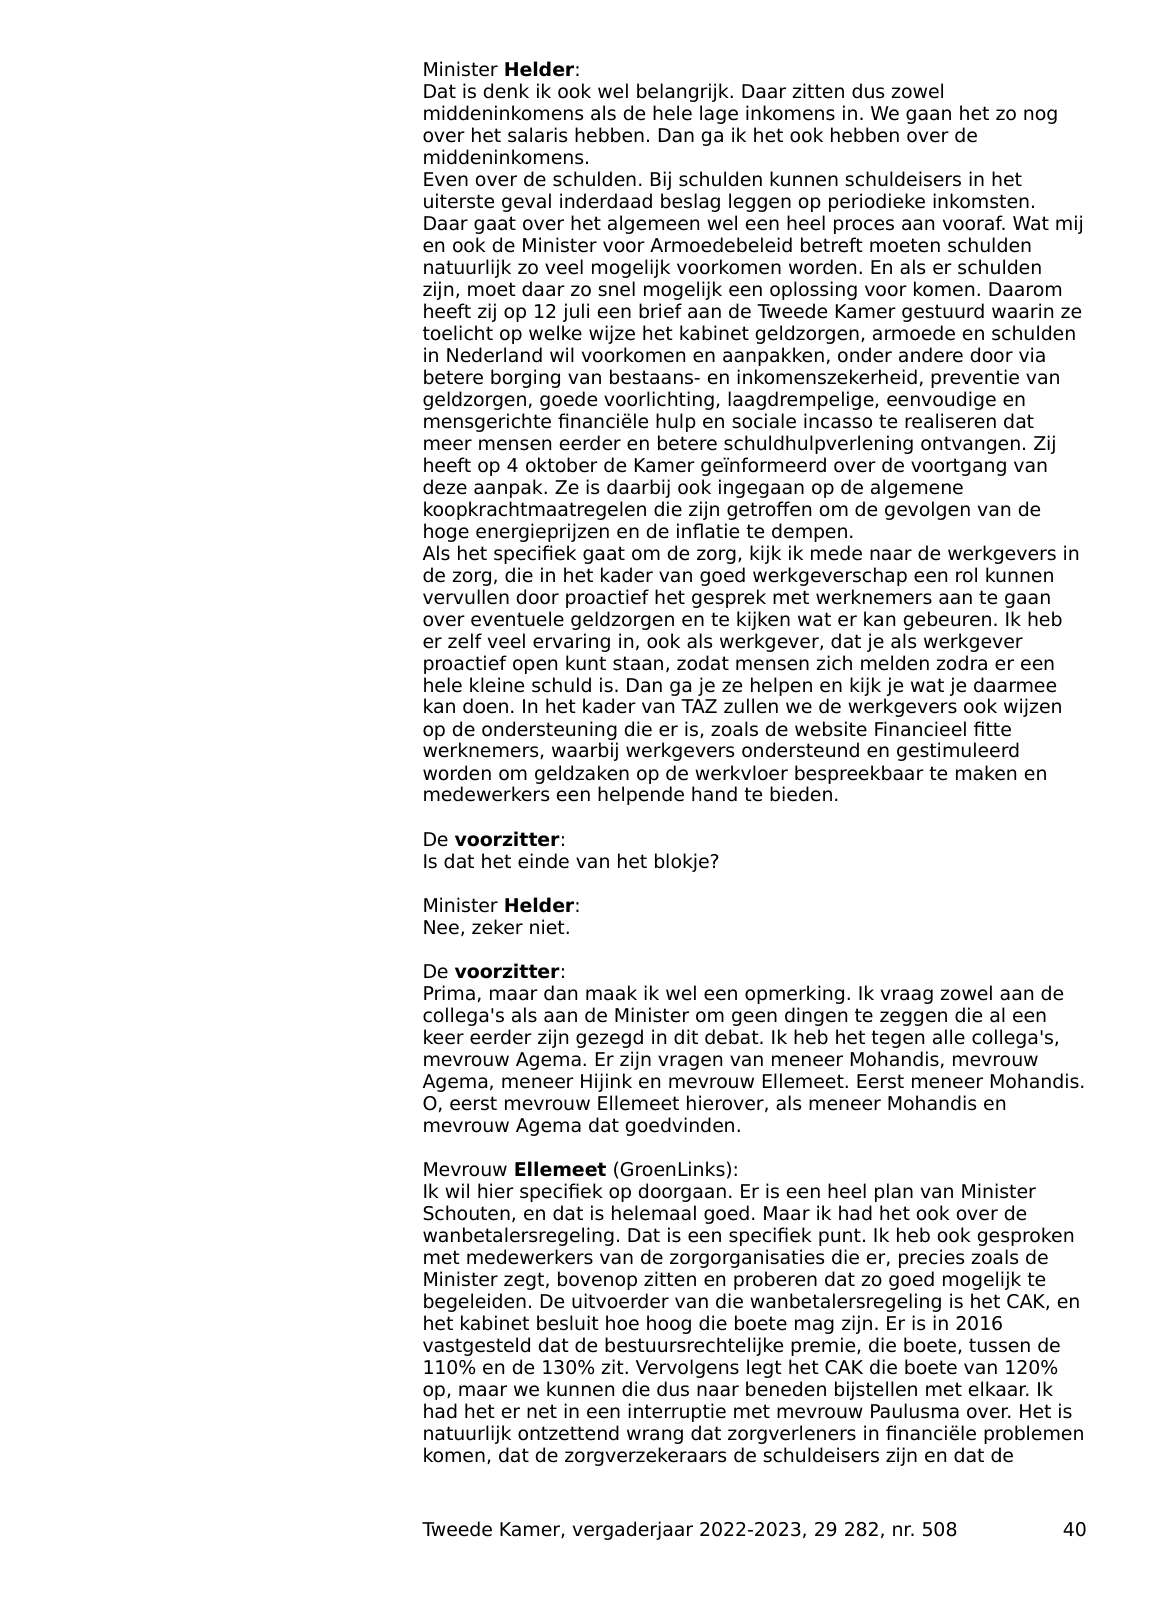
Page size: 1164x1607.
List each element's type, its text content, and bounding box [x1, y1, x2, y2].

text Mevrouw Ellemeet (GroenLinks): [422, 1159, 1087, 1181]
text Is dat het einde van het blokje? [422, 851, 1087, 872]
text Prima, maar dan maak ik wel een opmerking. Ik vraag zowel aan de collega's als aan de Minister om geen dingen te zeggen die al een keer eerder zijn gezegd in dit debat. Ik heb het tegen alle collega's, mevrouw Agema. Er zijn vragen van meneer Mohandis, mevrouw Agema, meneer Hijink en mevrouw Ellemeet. Eerst meneer Mohandis. O, eerst mevrouw Ellemeet hierover, als meneer Mohandis en mevrouw Agema dat goedvinden. [422, 983, 1087, 1137]
text Minister Helder: [422, 895, 1087, 917]
text Dat is denk ik ook wel belangrijk. Daar zitten dus zowel middeninkomens als de hele lage inkomens in. We gaan het zo nog over het salaris hebben. Dan ga ik het ook hebben over de middeninkomens. [422, 81, 1087, 169]
text Als het specifiek gaat om de zorg, kijk ik mede naar de werkgevers in de zorg, die in het kader van goed werkgeverschap een rol kunnen vervullen door proactief het gesprek met werknemers aan te gaan over eventuele geldzorgen en te kijken wat er kan gebeuren. Ik heb er zelf veel ervaring in, ook als werkgever, dat je als werkgever proactief open kunt staan, zodat mensen zich melden zodra er een hele kleine schuld is. Dan ga je ze helpen en kijk je wat je daarmee kan doen. In het kader van TAZ zullen we de werkgevers ook wijzen op de ondersteuning die er is, zoals de website Financieel fitte werknemers, waarbij werkgevers ondersteund en gestimuleerd worden om geldzaken op de werkvloer bespreekbaar te maken en medewerkers een helpende hand te bieden. [422, 543, 1087, 806]
text De voorzitter: [422, 961, 1087, 983]
text Even over de schulden. Bij schulden kunnen schuldeisers in het uiterste geval inderdaad beslag leggen op periodieke inkomsten. Daar gaat over het algemeen wel een heel proces aan vooraf. Wat mij en ook de Minister voor Armoedebeleid betreft moeten schulden natuurlijk zo veel mogelijk voorkomen worden. En als er schulden zijn, moet daar zo snel mogelijk een oplossing voor komen. Daarom heeft zij op 12 juli een brief aan de Tweede Kamer gestuurd waarin ze toelicht op welke wijze het kabinet geldzorgen, armoede en schulden in Nederland wil voorkomen en aanpakken, onder andere door via betere borging van bestaans- en inkomenszekerheid, preventie van geldzorgen, goede voorlichting, laagdrempelige, eenvoudige en mensgerichte financiële hulp en sociale incasso te realiseren dat meer mensen eerder en betere schuldhulpverlening ontvangen. Zij heeft op 4 oktober de Kamer geïnformeerd over de voortgang van deze aanpak. Ze is daarbij ook ingegaan op de algemene koopkrachtmaatregelen die zijn getroffen om de gevolgen van de hoge energieprijzen en de inflatie te dempen. [422, 169, 1087, 543]
text Ik wil hier specifiek op doorgaan. Er is een heel plan van Minister Schouten, en dat is helemaal goed. Maar ik had het ook over de wanbetalersregeling. Dat is een specifiek punt. Ik heb ook gesproken met medewerkers van de zorgorganisaties die er, precies zoals de Minister zegt, bovenop zitten en proberen dat zo goed mogelijk te begeleiden. De uitvoerder van die wanbetalersregeling is het CAK, en het kabinet besluit hoe hoog die boete mag zijn. Er is in 2016 vastgesteld dat de bestuursrechtelijke premie, die boete, tussen de 110% en de 130% zit. Vervolgens legt het CAK die boete van 120% op, maar we kunnen die dus naar beneden bijstellen met elkaar. Ik had het er net in een interruptie met mevrouw Paulusma over. Het is natuurlijk ontzettend wrang dat zorgverleners in financiële problemen komen, dat de zorgverzekeraars de schuldeisers zijn en dat de [422, 1181, 1087, 1467]
text Minister Helder: [422, 59, 1087, 81]
text Nee, zeker niet. [422, 917, 1087, 939]
text De voorzitter: [422, 828, 1087, 851]
